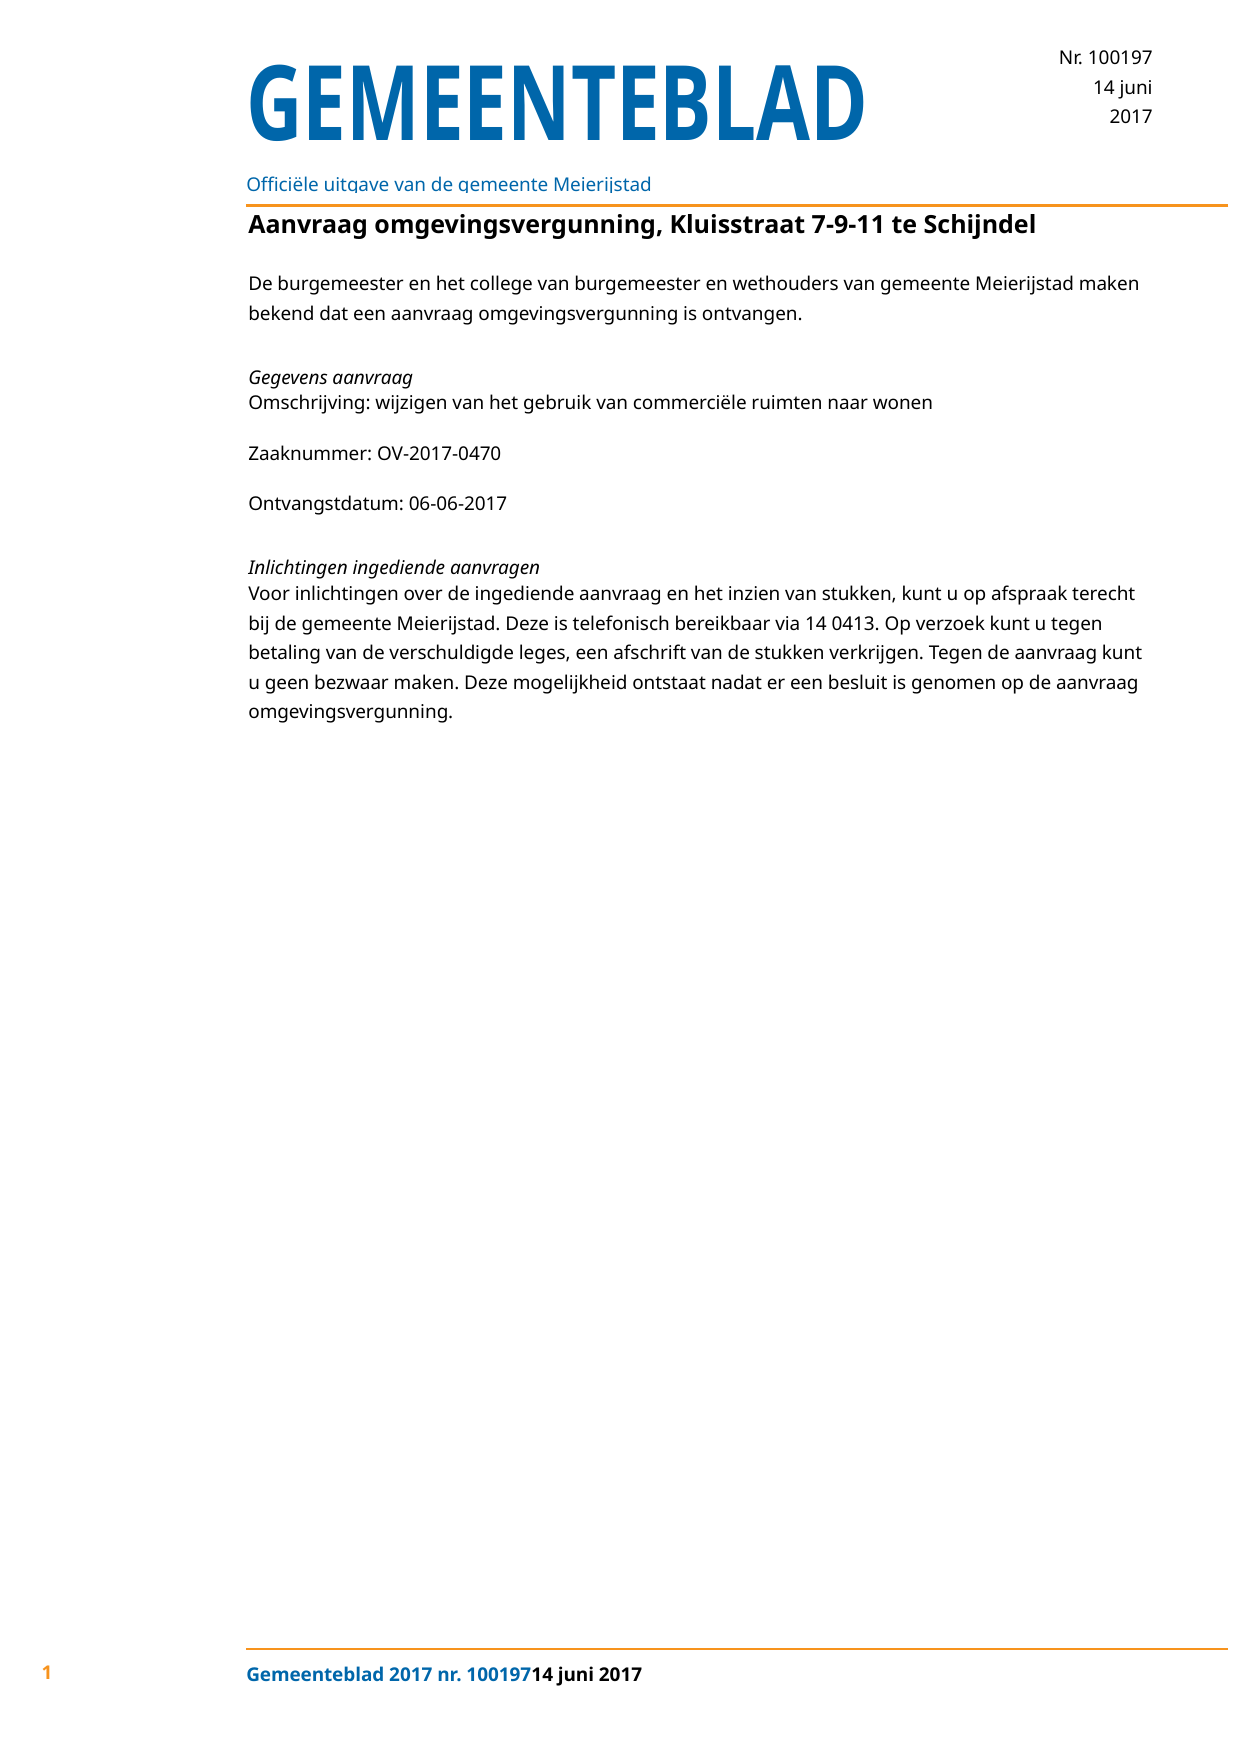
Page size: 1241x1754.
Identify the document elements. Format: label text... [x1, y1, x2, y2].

text Zaaknummer: OV-2017-0470 [248, 440, 1152, 466]
text Omschrijving: wijzigen van het gebruik van commerciële ruimten naar wonen [248, 389, 1152, 415]
text Inlichtingen ingediende aanvragen [248, 554, 1152, 580]
text De burgemeester en het college van burgemeester en wethouders van gemeente Meierijstad maken bekend dat een aanvraag omgevingsvergunning is ontvangen. [248, 270, 1152, 326]
picture [41, 47, 231, 172]
text Ontvangstdatum: 06-06-2017 [248, 490, 1152, 516]
text Gegevens aanvraag [248, 364, 1152, 389]
text Aanvraag omgevingsvergunning, Kluisstraat 7-9-11 te Schijndel [248, 207, 1152, 241]
text Voor inlichtingen over de ingediende aanvraag en het inzien van stukken, kunt u op afspraak terecht bij de gemeente Meierijstad. Deze is telefonisch bereikbaar via 14 0413. Op verzoek kunt u tegen betaling van de verschuldigde leges, een afschrift van de stukken verkrijgen. Tegen de aanvraag kunt u geen bezwaar maken. Deze mogelijkheid ontstaat nadat er een besluit is genomen op de aanvraag omgevingsvergunning. [248, 580, 1152, 724]
